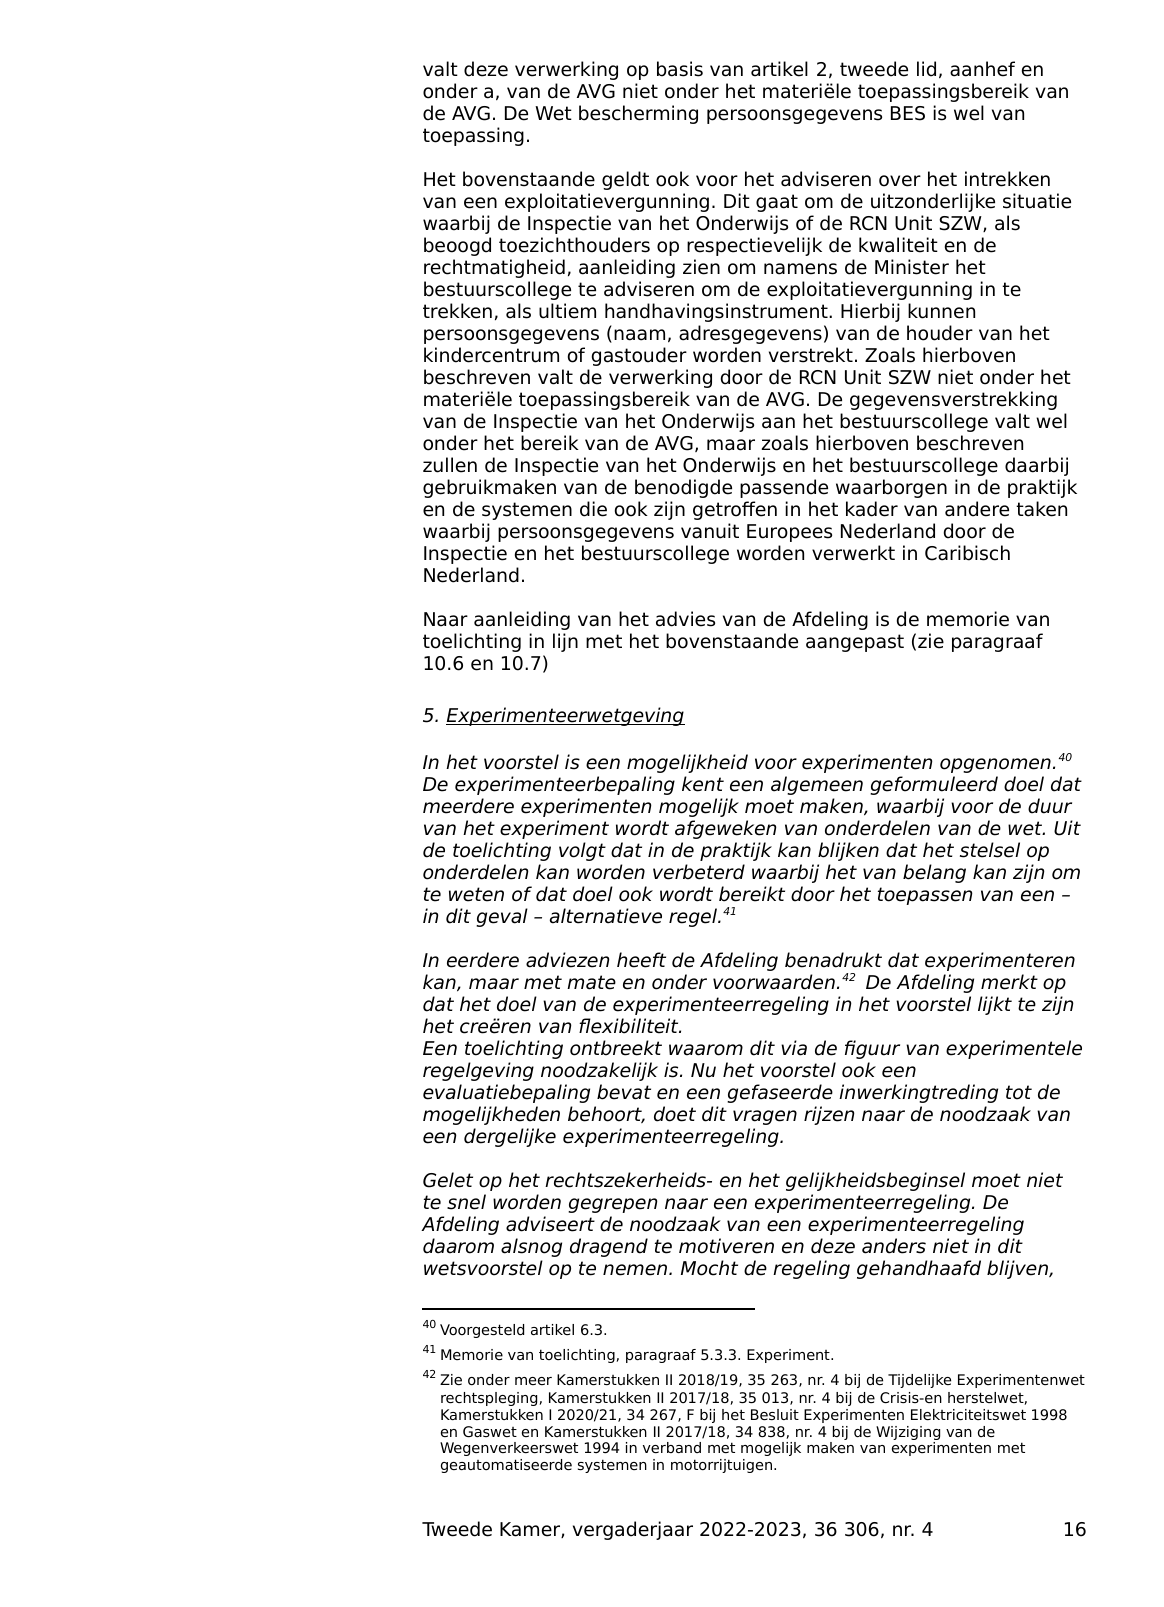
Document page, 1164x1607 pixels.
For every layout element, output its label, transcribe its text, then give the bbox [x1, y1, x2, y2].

text valt deze verwerking op basis van artikel 2, tweede lid, aanhef en onder a, van de AVG niet onder het materiële toepassingsbereik van de AVG. De Wet bescherming persoonsgegevens BES is wel van toepassing. [422, 59, 1087, 147]
text Naar aanleiding van het advies van de Afdeling is de memorie van toelichting in lijn met het bovenstaande aangepast (zie paragraaf 10.6 en 10.7) [422, 609, 1087, 675]
text Het bovenstaande geldt ook voor het adviseren over het intrekken van een exploitatievergunning. Dit gaat om de uitzonderlijke situatie waarbij de Inspectie van het Onderwijs of de RCN Unit SZW, als beoogd toezichthouders op respectievelijk de kwaliteit en de rechtmatigheid, aanleiding zien om namens de Minister het bestuurscollege te adviseren om de exploitatievergunning in te trekken, als ultiem handhavingsinstrument. Hierbij kunnen persoonsgegevens (naam, adresgegevens) van de houder van het kindercentrum of gastouder worden verstrekt. Zoals hierboven beschreven valt de verwerking door de RCN Unit SZW niet onder het materiële toepassingsbereik van de AVG. De gegevensverstrekking van de Inspectie van het Onderwijs aan het bestuurscollege valt wel onder het bereik van de AVG, maar zoals hierboven beschreven zullen de Inspectie van het Onderwijs en het bestuurscollege daarbij gebruikmaken van de benodigde passende waarborgen in de praktijk en de systemen die ook zijn getroffen in het kader van andere taken waarbij persoonsgegevens vanuit Europees Nederland door de Inspectie en het bestuurscollege worden verwerkt in Caribisch Nederland. [422, 169, 1087, 587]
subtitle 5. Experimenteerwetgeving [422, 705, 1087, 727]
text Gelet op het rechtszekerheids- en het gelijkheidsbeginsel moet niet te snel worden gegrepen naar een experimenteerregeling. De Afdeling adviseert de noodzaak van een experimenteerregeling daarom alsnog dragend te motiveren en deze anders niet in dit wetsvoorstel op te nemen. Mocht de regeling gehandhaafd blijven, [422, 1170, 1087, 1280]
text In het voorstel is een mogelijkheid voor experimenten opgenomen. De experimenteerbepaling kent een algemeen geformuleerd doel dat meerdere experimenten mogelijk moet maken, waarbij voor de duur van het experiment wordt afgeweken van onderdelen van de wet. Uit de toelichting volgt dat in de praktijk kan blijken dat het stelsel op onderdelen kan worden verbeterd waarbij het van belang kan zijn om te weten of dat doel ook wordt bereikt door het toepassen van een – in dit geval – alternatieve regel. [422, 752, 1087, 928]
text Memorie van toelichting, paragraaf 5.3.3. Experiment. [422, 1343, 1087, 1365]
text In eerdere adviezen heeft de Afdeling benadrukt dat experimenteren kan, maar met mate en onder voorwaarden. De Afdeling merkt op dat het doel van de experimenteerregeling in het voorstel lijkt te zijn het creëren van flexibiliteit. [422, 950, 1087, 1038]
text Zie onder meer Kamerstukken II 2018/19, 35 263, nr. 4 bij de Tijdelijke Experimentenwet rechtspleging, Kamerstukken II 2017/18, 35 013, nr. 4 bij de Crisis-en herstelwet, Kamerstukken I 2020/21, 34 267, F bij het Besluit Experimenten Elektriciteitswet 1998 en Gaswet en Kamerstukken II 2017/18, 34 838, nr. 4 bij de Wijziging van de Wegenverkeerswet 1994 in verband met mogelijk maken van experimenten met geautomatiseerde systemen in motorrijtuigen. [422, 1368, 1087, 1474]
text Een toelichting ontbreekt waarom dit via de figuur van experimentele regelgeving noodzakelijk is. Nu het voorstel ook een evaluatiebepaling bevat en een gefaseerde inwerkingtreding tot de mogelijkheden behoort, doet dit vragen rijzen naar de noodzaak van een dergelijke experimenteerregeling. [422, 1038, 1087, 1148]
text Voorgesteld artikel 6.3. [422, 1318, 1087, 1340]
